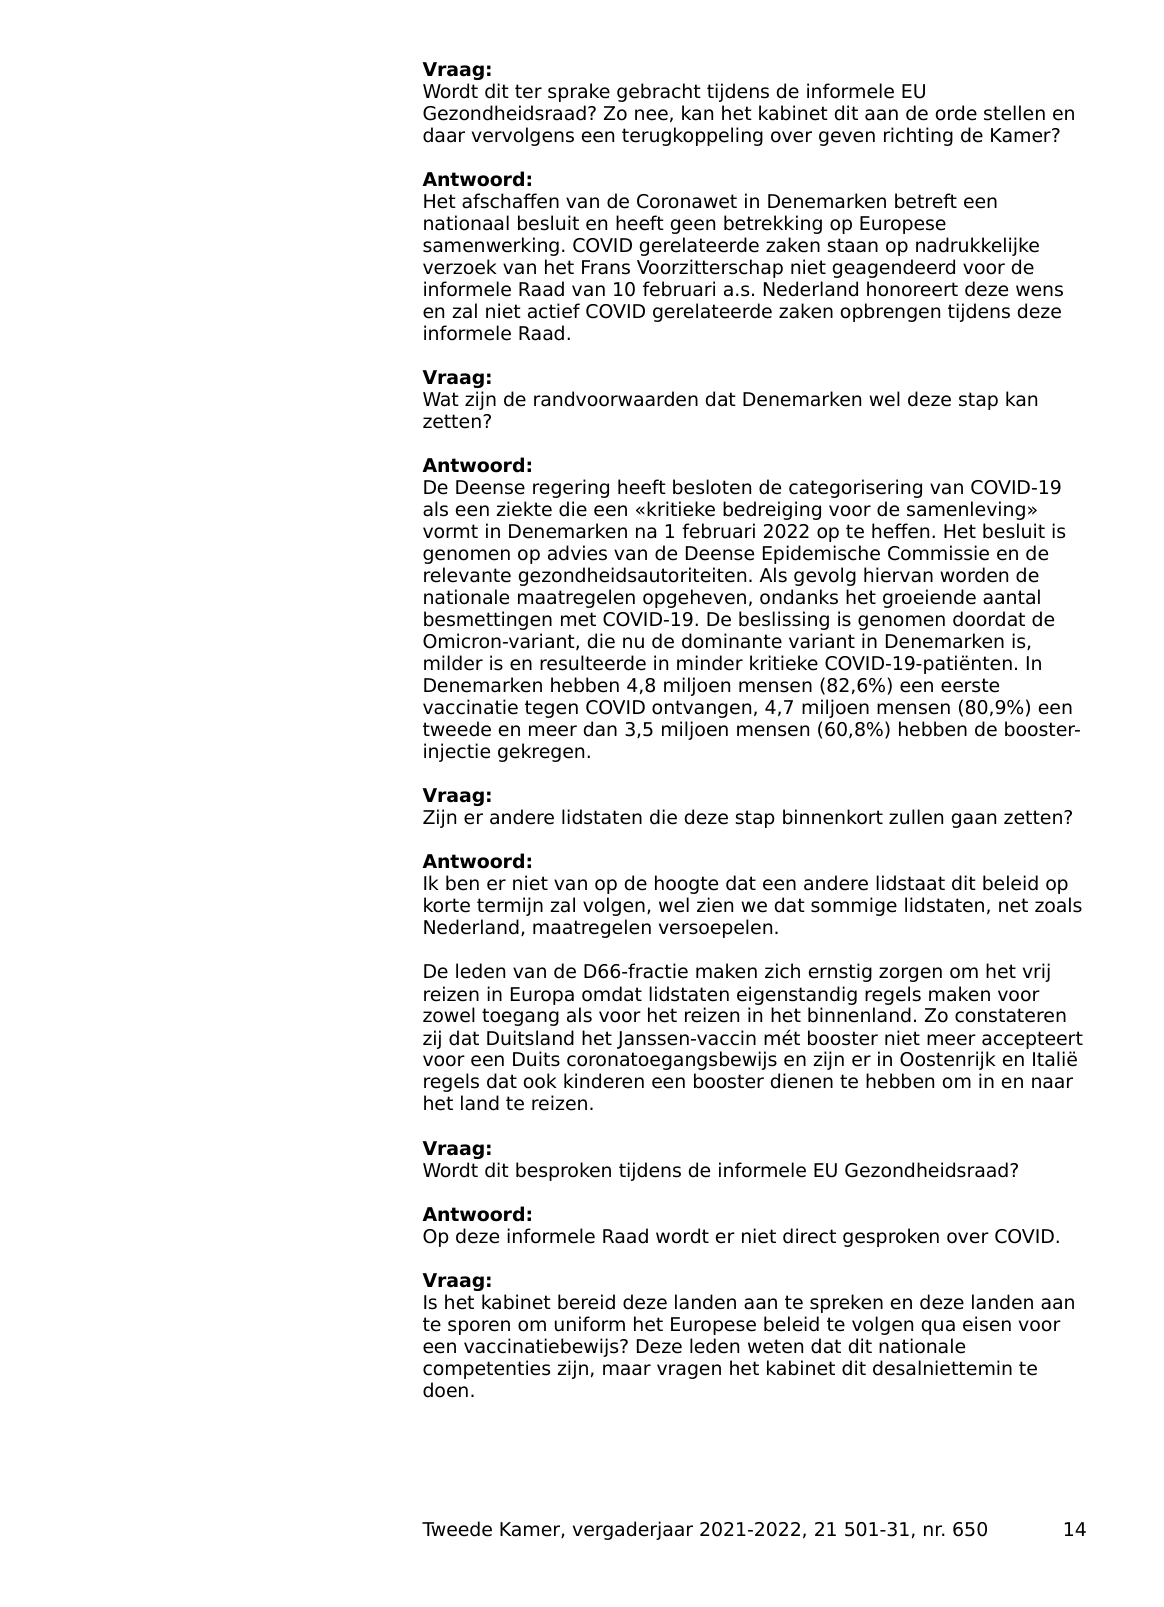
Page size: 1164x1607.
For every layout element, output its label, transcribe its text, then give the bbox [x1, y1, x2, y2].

subtitle Antwoord: [422, 851, 1087, 873]
text Wordt dit besproken tijdens de informele EU Gezondheidsraad? [422, 1159, 1087, 1181]
subtitle Vraag: [422, 367, 1087, 389]
subtitle Vraag: [422, 1137, 1087, 1159]
subtitle Vraag: [422, 785, 1087, 807]
subtitle Antwoord: [422, 1204, 1087, 1226]
subtitle Vraag: [422, 59, 1087, 81]
text Het afschaffen van de Coronawet in Denemarken betreft een nationaal besluit en heeft geen betrekking op Europese samenwerking. COVID gerelateerde zaken staan op nadrukkelijke verzoek van het Frans Voorzitterschap niet geagendeerd voor de informele Raad van 10 februari a.s. Nederland honoreert deze wens en zal niet actief COVID gerelateerde zaken opbrengen tijdens deze informele Raad. [422, 191, 1087, 345]
text Ik ben er niet van op de hoogte dat een andere lidstaat dit beleid op korte termijn zal volgen, wel zien we dat sommige lidstaten, net zoals Nederland, maatregelen versoepelen. [422, 873, 1087, 939]
text Zijn er andere lidstaten die deze stap binnenkort zullen gaan zetten? [422, 807, 1087, 829]
subtitle Vraag: [422, 1270, 1087, 1292]
subtitle Antwoord: [422, 455, 1087, 477]
text Wordt dit ter sprake gebracht tijdens de informele EU Gezondheidsraad? Zo nee, kan het kabinet dit aan de orde stellen en daar vervolgens een terugkoppeling over geven richting de Kamer? [422, 81, 1087, 147]
subtitle Antwoord: [422, 169, 1087, 191]
text Op deze informele Raad wordt er niet direct gesproken over COVID. [422, 1226, 1087, 1248]
text Is het kabinet bereid deze landen aan te spreken en deze landen aan te sporen om uniform het Europese beleid te volgen qua eisen voor een vaccinatiebewijs? Deze leden weten dat dit nationale competenties zijn, maar vragen het kabinet dit desalniettemin te doen. [422, 1292, 1087, 1402]
text De leden van de D66-fractie maken zich ernstig zorgen om het vrij reizen in Europa omdat lidstaten eigenstandig regels maken voor zowel toegang als voor het reizen in het binnenland. Zo constateren zij dat Duitsland het Janssen-vaccin mét booster niet meer accepteert voor een Duits coronatoegangsbewijs en zijn er in Oostenrijk en Italië regels dat ook kinderen een booster dienen te hebben om in en naar het land te reizen. [422, 961, 1087, 1115]
text Wat zijn de randvoorwaarden dat Denemarken wel deze stap kan zetten? [422, 389, 1087, 433]
text De Deense regering heeft besloten de categorisering van COVID-19 als een ziekte die een «kritieke bedreiging voor de samenleving» vormt in Denemarken na 1 februari 2022 op te heffen. Het besluit is genomen op advies van de Deense Epidemische Commissie en de relevante gezondheidsautoriteiten. Als gevolg hiervan worden de nationale maatregelen opgeheven, ondanks het groeiende aantal besmettingen met COVID-19. De beslissing is genomen doordat de Omicron-variant, die nu de dominante variant in Denemarken is, milder is en resulteerde in minder kritieke COVID-19-patiënten. In Denemarken hebben 4,8 miljoen mensen (82,6%) een eerste vaccinatie tegen COVID ontvangen, 4,7 miljoen mensen (80,9%) een tweede en meer dan 3,5 miljoen mensen (60,8%) hebben de booster-injectie gekregen. [422, 477, 1087, 763]
